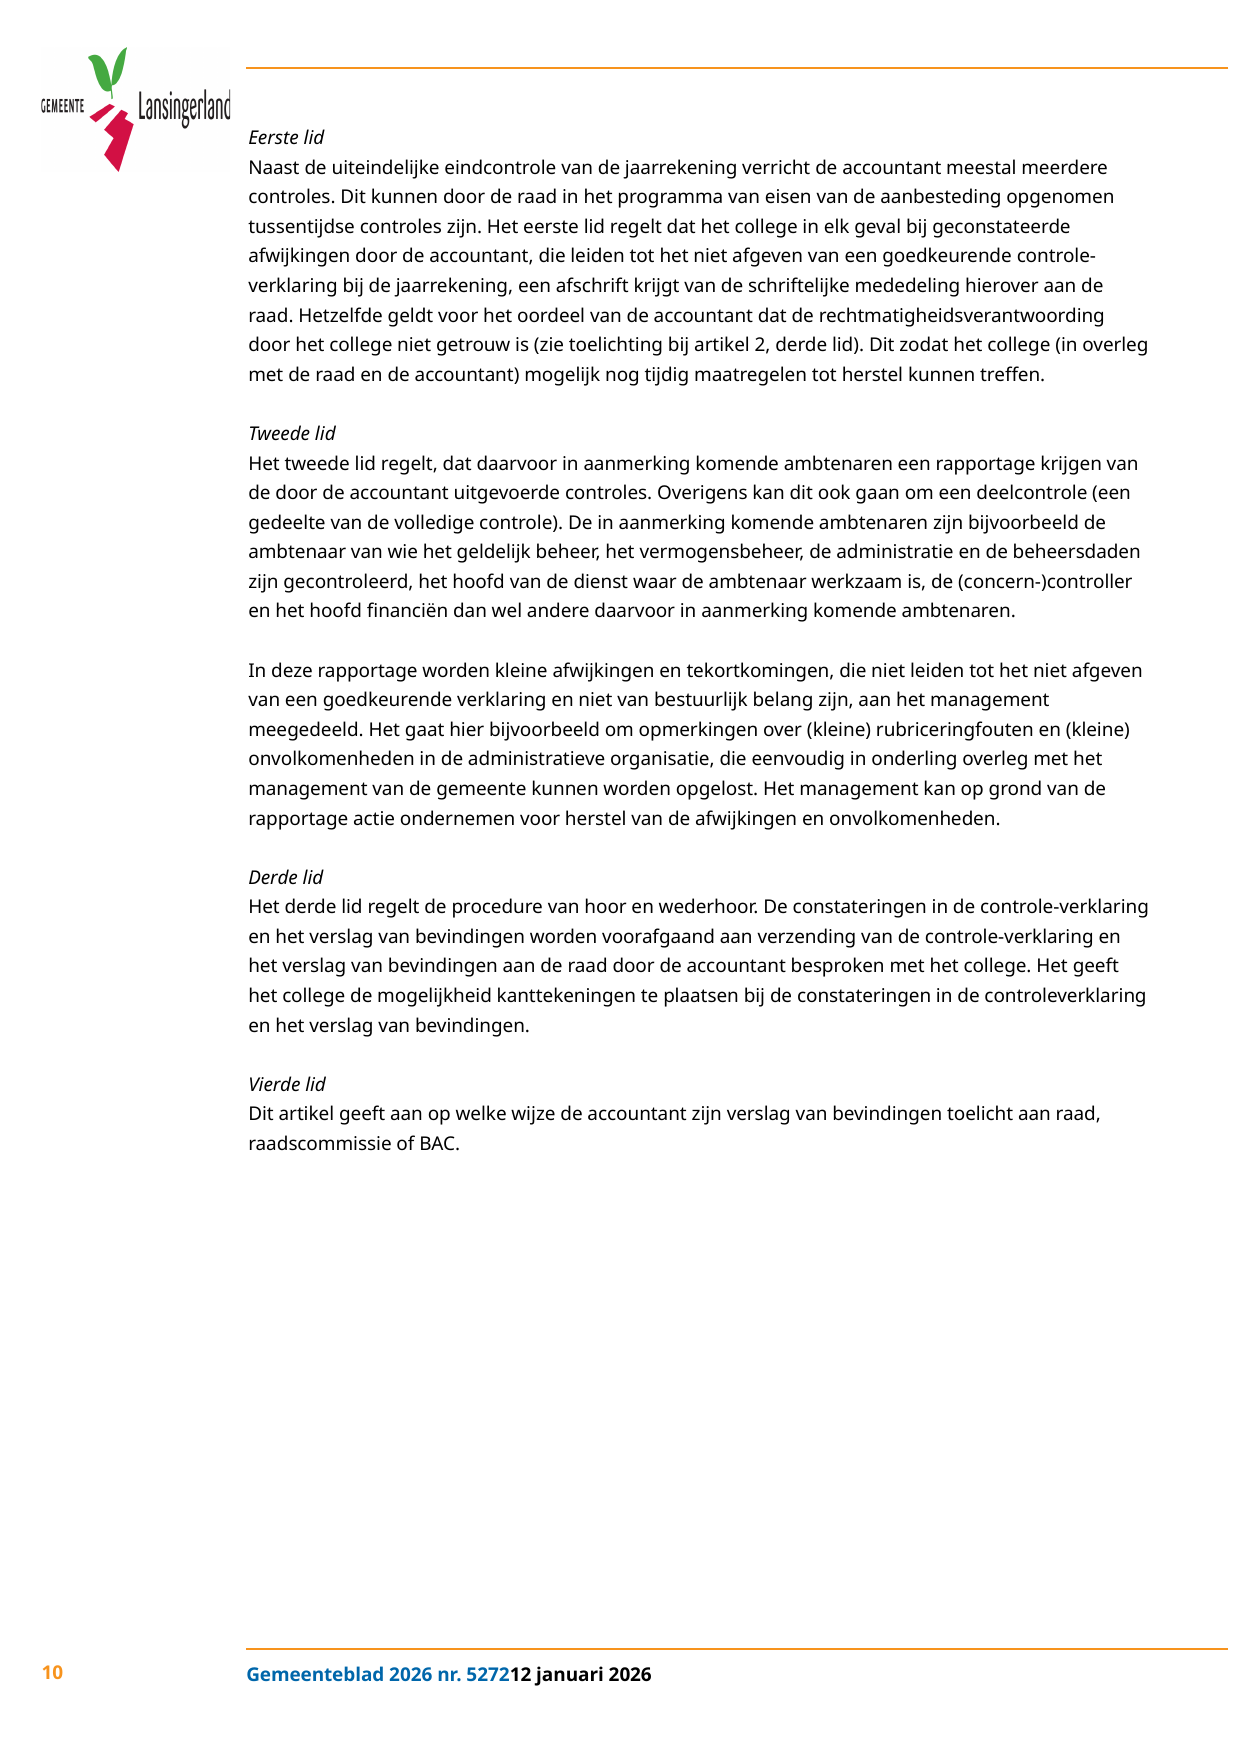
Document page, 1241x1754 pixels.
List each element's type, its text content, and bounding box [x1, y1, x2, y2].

text Het tweede lid regelt, dat daarvoor in aanmerking komende ambtenaren een rapportage krijgen van de door de accountant uitgevoerde controles. Overigens kan dit ook gaan om een deelcontrole (een gedeelte van de volledige controle). De in aanmerking komende ambtenaren zijn bijvoorbeeld de ambtenaar van wie het geldelijk beheer, het vermogensbeheer, de administratie en de beheersdaden zijn gecontroleerd, het hoofd van de dienst waar de ambtenaar werkzaam is, de (concern-)controller en het hoofd financiën dan wel andere daarvoor in aanmerking komende ambtenaren. [248, 450, 1152, 623]
text Derde lid [248, 864, 1152, 890]
picture [41, 47, 231, 172]
text Vierde lid [248, 1071, 1152, 1097]
text Het derde lid regelt de procedure van hoor en wederhoor. De constateringen in de controle-verklaring en het verslag van bevindingen worden voorafgaand aan verzending van de controle-verklaring en het verslag van bevindingen aan de raad door de accountant besproken met het college. Het geeft het college de mogelijkheid kanttekeningen te plaatsen bij de constateringen in de controleverklaring en het verslag van bevindingen. [248, 893, 1152, 1038]
text In deze rapportage worden kleine afwijkingen en tekortkomingen, die niet leiden tot het niet afgeven van een goedkeurende verklaring en niet van bestuurlijk belang zijn, aan het management meegedeeld. Het gaat hier bijvoorbeeld om opmerkingen over (kleine) rubriceringfouten en (kleine) onvolkomenheden in de administratieve organisatie, die eenvoudig in onderling overleg met het management van de gemeente kunnen worden opgelost. Het management kan op grond van de rapportage actie ondernemen voor herstel van de afwijkingen en onvolkomenheden. [248, 657, 1152, 831]
text Dit artikel geeft aan op welke wijze de accountant zijn verslag van bevindingen toelicht aan raad, raadscommissie of BAC. [248, 1101, 1152, 1156]
text Tweede lid [248, 420, 1152, 446]
text Naast de uiteindelijke eindcontrole van de jaarrekening verricht de accountant meestal meerdere controles. Dit kunnen door de raad in het programma van eisen van de aanbesteding opgenomen tussentijdse controles zijn. Het eerste lid regelt dat het college in elk geval bij geconstateerde afwijkingen door de accountant, die leiden tot het niet afgeven van een goedkeurende controle-verklaring bij de jaarrekening, een afschrift krijgt van de schriftelijke mededeling hierover aan de raad. Hetzelfde geldt voor het oordeel van de accountant dat de rechtmatigheidsverantwoording door het college niet getrouw is (zie toelichting bij artikel 2, derde lid). Dit zodat het college (in overleg met de raad en de accountant) mogelijk nog tijdig maatregelen tot herstel kunnen treffen. [248, 154, 1152, 387]
text Eerste lid [248, 124, 1152, 150]
